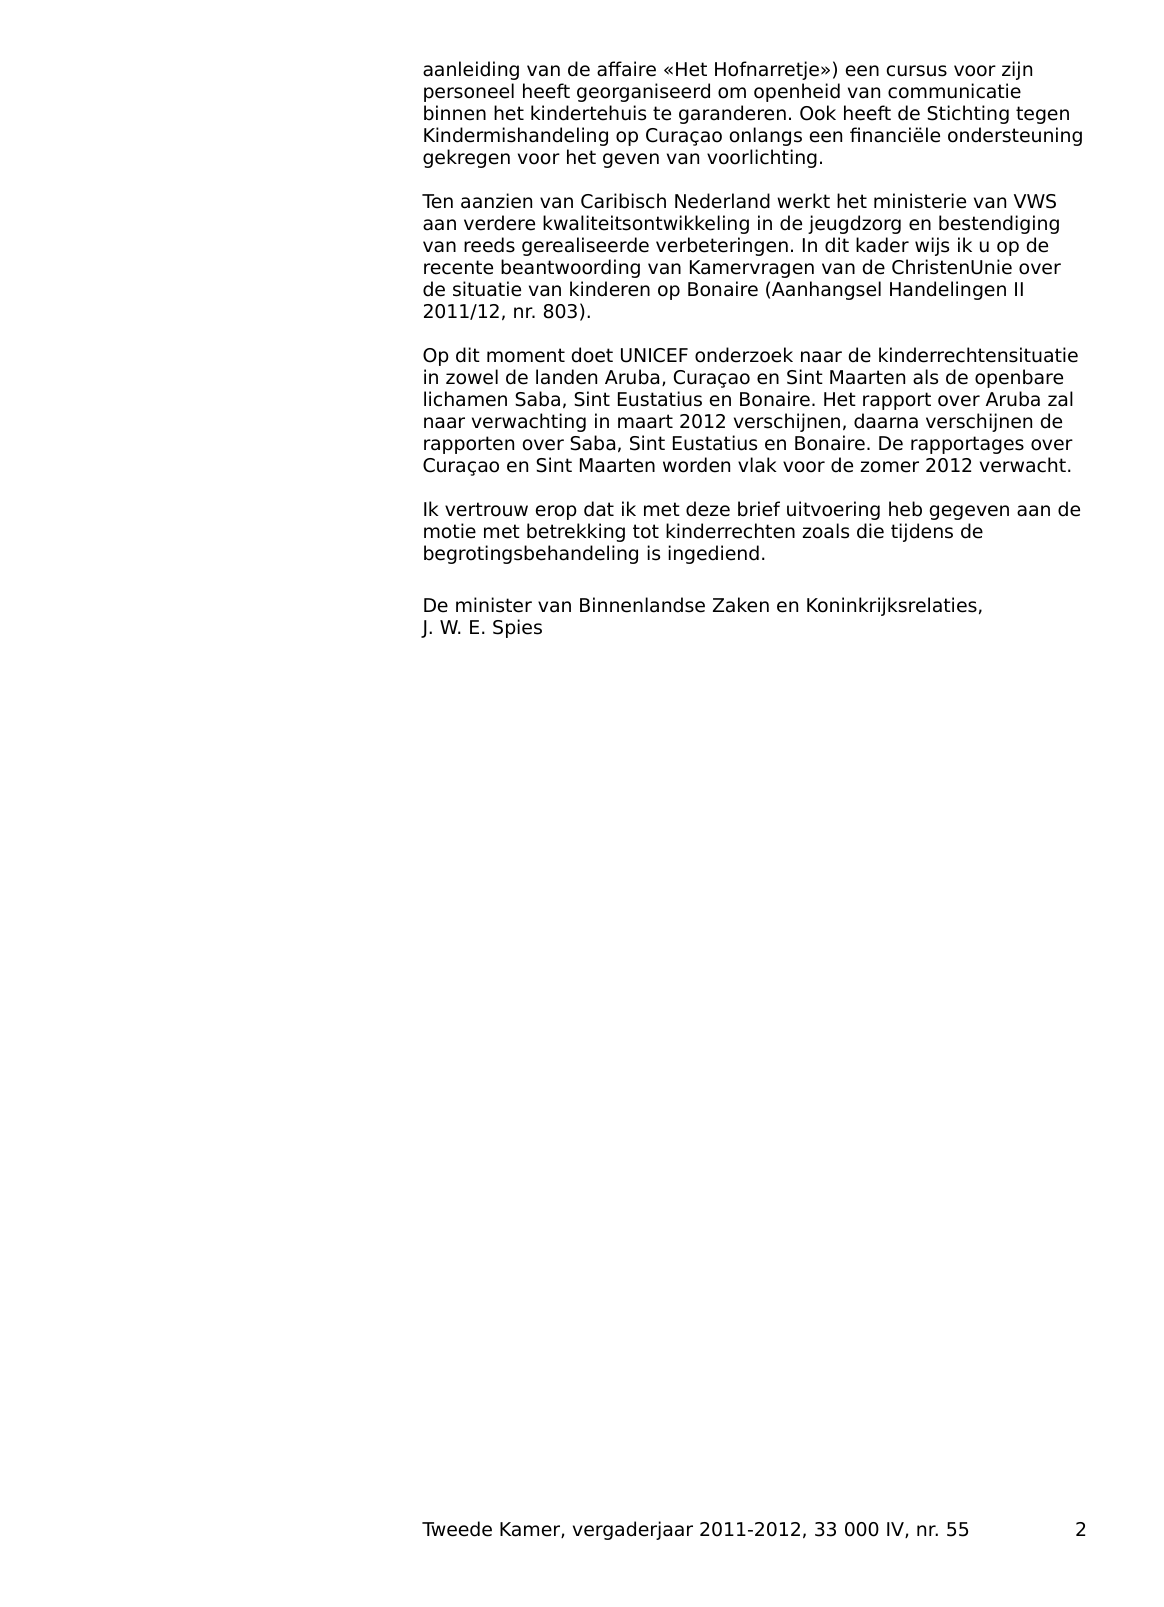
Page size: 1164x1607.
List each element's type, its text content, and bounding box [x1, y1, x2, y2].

text Ik vertrouw erop dat ik met deze brief uitvoering heb gegeven aan de motie met betrekking tot kinderrechten zoals die tijdens de begrotingsbehandeling is ingediend. [422, 499, 1087, 565]
text aanleiding van de affaire «Het Hofnarretje») een cursus voor zijn personeel heeft georganiseerd om openheid van communicatie binnen het kindertehuis te garanderen. Ook heeft de Stichting tegen Kindermishandeling op Curaçao onlangs een financiële ondersteuning gekregen voor het geven van voorlichting. [422, 59, 1087, 169]
text Op dit moment doet UNICEF onderzoek naar de kinderrechtensituatie in zowel de landen Aruba, Curaçao en Sint Maarten als de openbare lichamen Saba, Sint Eustatius en Bonaire. Het rapport over Aruba zal naar verwachting in maart 2012 verschijnen, daarna verschijnen de rapporten over Saba, Sint Eustatius en Bonaire. De rapportages over Curaçao en Sint Maarten worden vlak voor de zomer 2012 verwacht. [422, 345, 1087, 477]
text De minister van Binnenlandse Zaken en Koninkrijksrelaties, J. W. E. Spies [422, 595, 1087, 639]
text Ten aanzien van Caribisch Nederland werkt het ministerie van VWS aan verdere kwaliteitsontwikkeling in de jeugdzorg en bestendiging van reeds gerealiseerde verbeteringen. In dit kader wijs ik u op de recente beantwoording van Kamervragen van de ChristenUnie over de situatie van kinderen op Bonaire (Aanhangsel Handelingen II 2011/12, nr. 803). [422, 191, 1087, 323]
